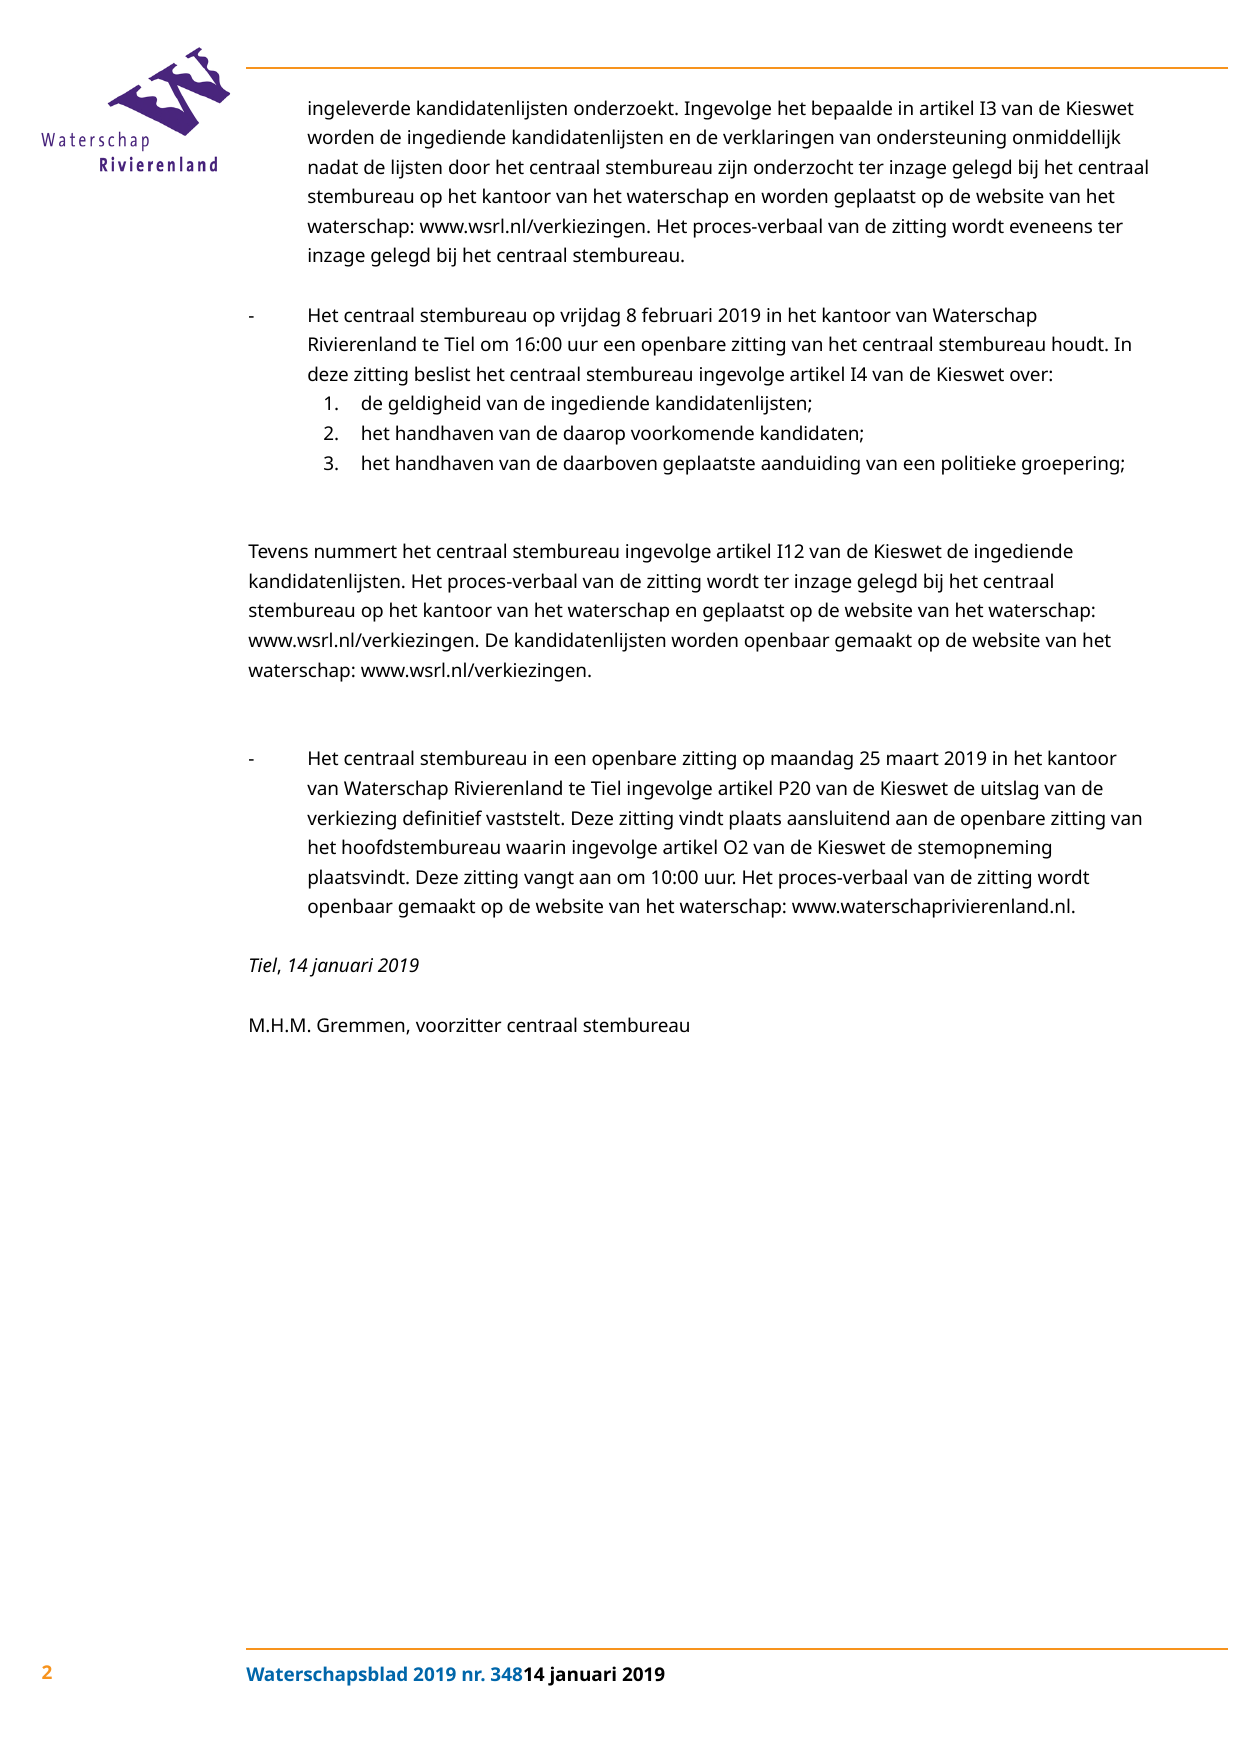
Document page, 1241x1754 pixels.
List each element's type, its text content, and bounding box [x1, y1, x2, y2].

text Tevens nummert het centraal stembureau ingevolge artikel I12 van de Kieswet de ingediende kandidatenlijsten. Het proces-verbaal van de zitting wordt ter inzage gelegd bij het centraal stembureau op het kantoor van het waterschap en geplaatst op de website van het waterschap: www.wsrl.nl/verkiezingen. De kandidatenlijsten worden openbaar gemaakt op de website van het waterschap: www.wsrl.nl/verkiezingen. [248, 538, 1152, 683]
list het handhaven van de daarboven geplaatste aanduiding van een politieke groepering; [323, 450, 1152, 476]
list de geldigheid van de ingediende kandidatenlijsten; [323, 391, 1152, 416]
picture [41, 47, 231, 172]
list Het centraal stembureau in een openbare zitting op maandag 25 maart 2019 in het kantoor van Waterschap Rivierenland te Tiel ingevolge artikel P20 van de Kieswet de uitslag van de verkiezing definitief vaststelt. Deze zitting vindt plaats aansluitend aan de openbare zitting van het hoofdstembureau waarin ingevolge artikel O2 van de Kieswet de stemopneming plaatsvindt. Deze zitting vangt aan om 10:00 uur. Het proces-verbaal van de zitting wordt openbaar gemaakt op de website van het waterschap: www.waterschaprivierenland.nl. [248, 746, 1152, 919]
text M.H.M. Gremmen, voorzitter centraal stembureau [248, 1012, 1152, 1038]
list ingeleverde kandidatenlijsten onderzoekt. Ingevolge het bepaalde in artikel I3 van de Kieswet worden de ingediende kandidatenlijsten en de verklaringen van ondersteuning onmiddellijk nadat de lijsten door het centraal stembureau zijn onderzocht ter inzage gelegd bij het centraal stembureau op het kantoor van het waterschap en worden geplaatst op de website van het waterschap: www.wsrl.nl/verkiezingen. Het proces-verbaal van de zitting wordt eveneens ter inzage gelegd bij het centraal stembureau. [248, 95, 1152, 268]
list het handhaven van de daarop voorkomende kandidaten; [323, 420, 1152, 446]
list Het centraal stembureau op vrijdag 8 februari 2019 in het kantoor van Waterschap Rivierenland te Tiel om 16:00 uur een openbare zitting van het centraal stembureau houdt. In deze zitting beslist het centraal stembureau ingevolge artikel I4 van de Kieswet over: [248, 302, 1152, 387]
text Tiel, 14 januari 2019 [248, 953, 1152, 978]
